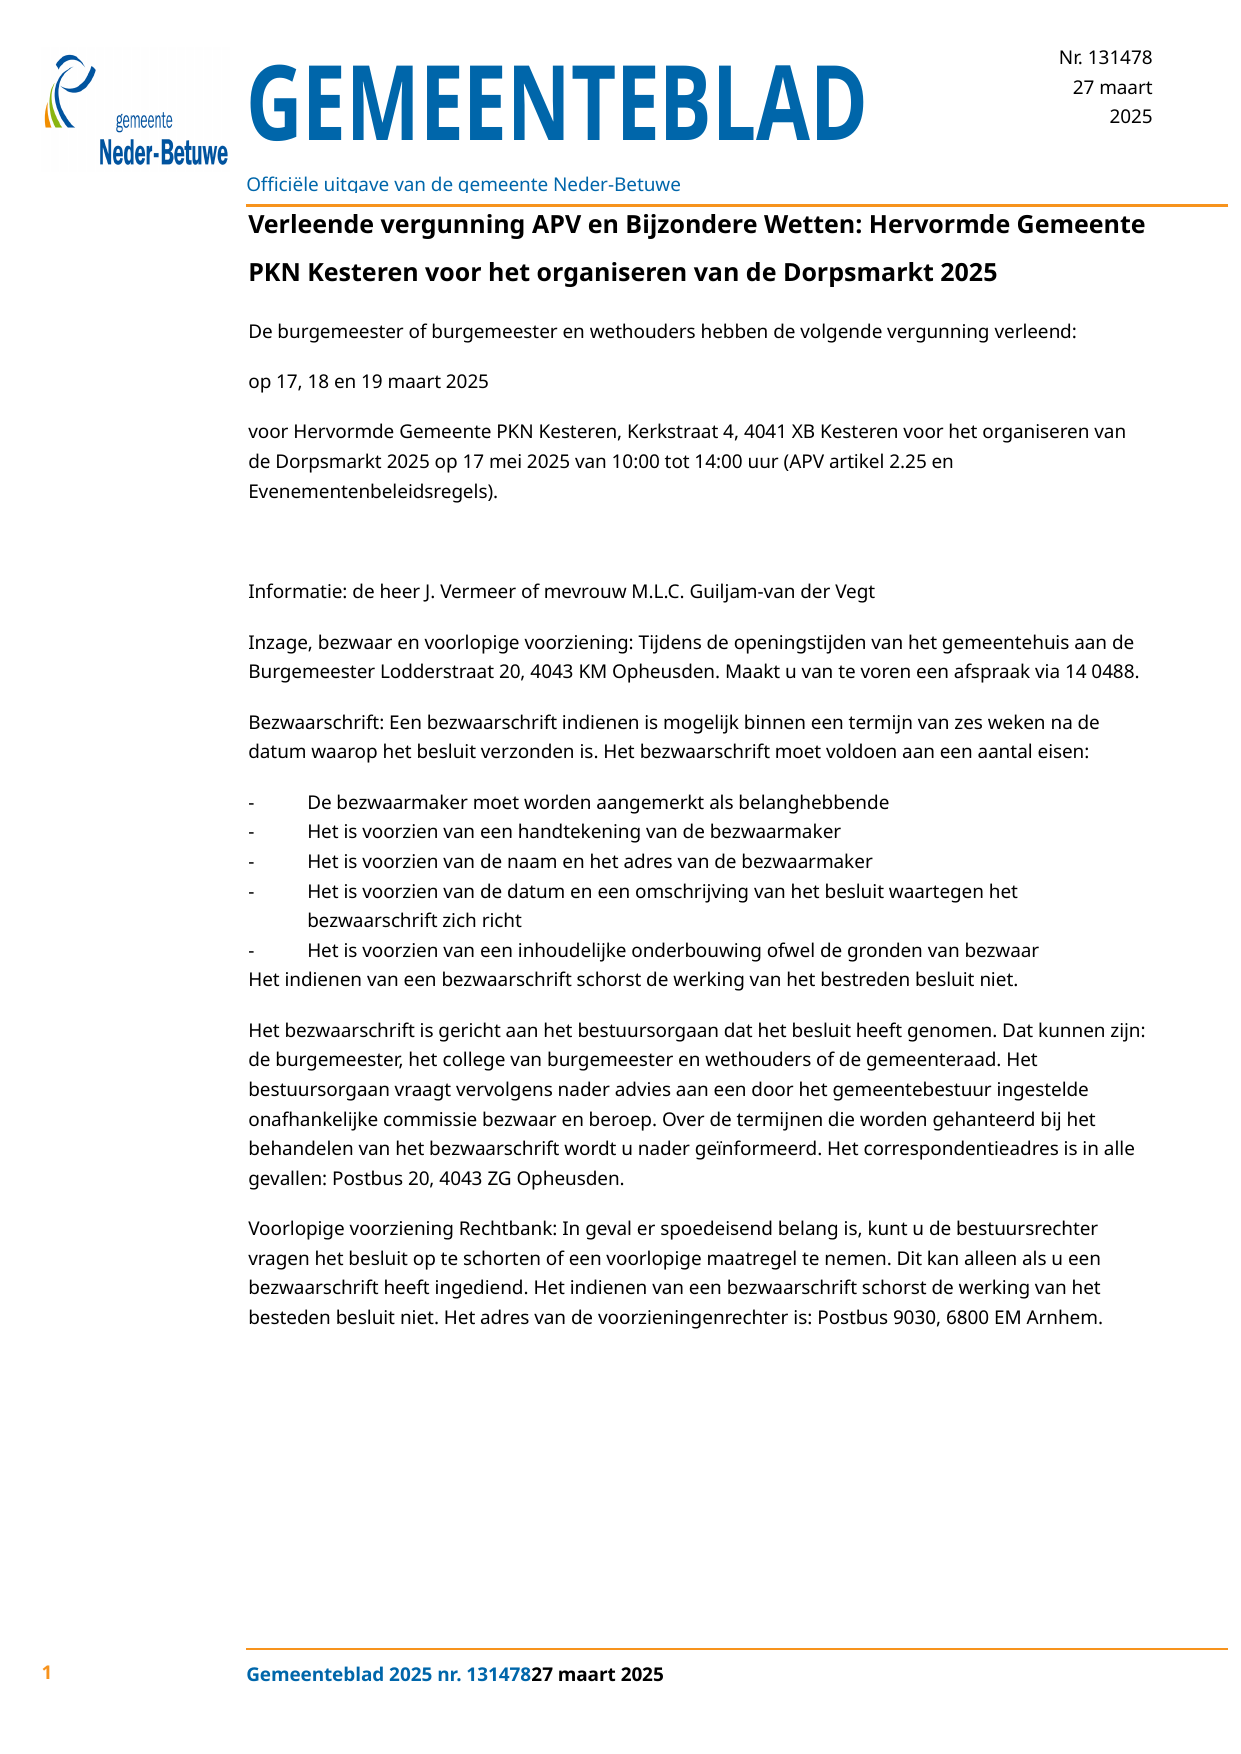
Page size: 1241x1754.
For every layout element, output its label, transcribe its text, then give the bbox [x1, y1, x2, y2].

text Het bezwaarschrift is gericht aan het bestuursorgaan dat het besluit heeft genomen. Dat kunnen zijn: de burgemeester, het college van burgemeester en wethouders of de gemeenteraad. Het bestuursorgaan vraagt vervolgens nader advies aan een door het gemeentebestuur ingestelde onafhankelijke commissie bezwaar en beroep. Over de termijnen die worden gehanteerd bij het behandelen van het bezwaarschrift wordt u nader geïnformeerd. Het correspondentieadres is in alle gevallen: Postbus 20, 4043 ZG Opheusden. [248, 1017, 1152, 1191]
text Inzage, bezwaar en voorlopige voorziening: Tijdens de openingstijden van het gemeentehuis aan de Burgemeester Lodderstraat 20, 4043 KM Opheusden. Maakt u van te voren een afspraak via 14 0488. [248, 629, 1152, 684]
text voor Hervormde Gemeente PKN Kesteren, Kerkstraat 4, 4041 XB Kesteren voor het organiseren van de Dorpsmarkt 2025 op 17 mei 2025 van 10:00 tot 14:00 uur (APV artikel 2.25 en Evenementenbeleidsregels). [248, 419, 1152, 504]
text Voorlopige voorziening Rechtbank: In geval er spoedeisend belang is, kunt u de bestuursrechter vragen het besluit op te schorten of een voorlopige maatregel te nemen. Dit kan alleen als u een bezwaarschrift heeft ingediend. Het indienen van een bezwaarschrift schorst de werking van het besteden besluit niet. Het adres van de voorzieningenrechter is: Postbus 9030, 6800 EM Arnhem. [248, 1215, 1152, 1330]
text De burgemeester of burgemeester en wethouders hebben de volgende vergunning verleend: [248, 318, 1152, 344]
text op 17, 18 en 19 maart 2025 [248, 368, 1152, 394]
list Het is voorzien van een handtekening van de bezwaarmaker [248, 819, 1152, 844]
list Het is voorzien van de naam en het adres van de bezwaarmaker [248, 848, 1152, 874]
text Informatie: de heer J. Vermeer of mevrouw M.L.C. Guiljam-van der Vegt [248, 579, 1152, 604]
text Verleende vergunning APV en Bijzondere Wetten: Hervormde Gemeente PKN Kesteren voor het organiseren van de Dorpsmarkt 2025 [248, 207, 1152, 288]
list Het is voorzien van een inhoudelijke onderbouwing ofwel de gronden van bezwaar [248, 937, 1152, 963]
text Het indienen van een bezwaarschrift schorst de werking van het bestreden besluit niet. [248, 967, 1152, 992]
list Het is voorzien van de datum en een omschrijving van het besluit waartegen het bezwaarschrift zich richt [248, 878, 1152, 933]
text Bezwaarschrift: Een bezwaarschrift indienen is mogelijk binnen een termijn van zes weken na de datum waarop het besluit verzonden is. Het bezwaarschrift moet voldoen aan een aantal eisen: [248, 709, 1152, 764]
picture [41, 47, 231, 172]
list De bezwaarmaker moet worden aangemerkt als belanghebbende [248, 789, 1152, 815]
